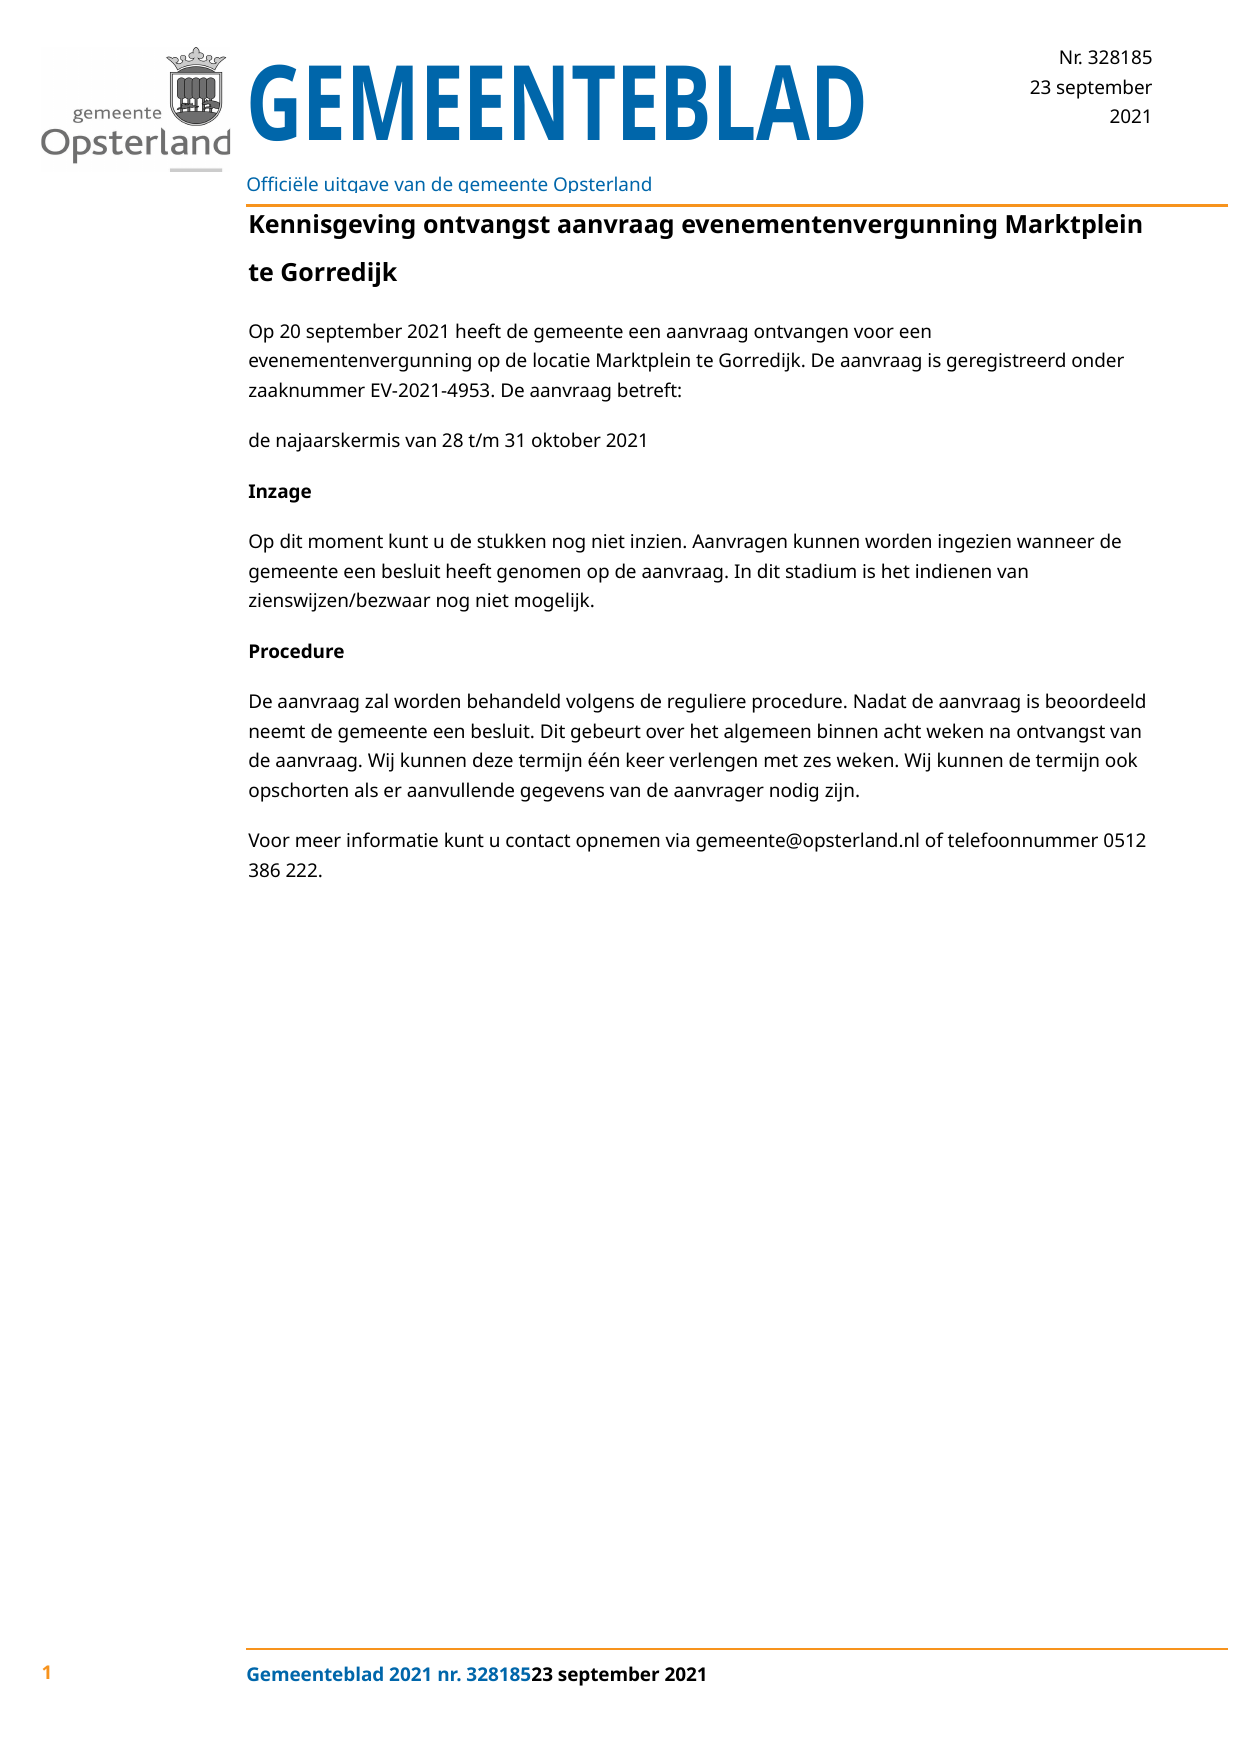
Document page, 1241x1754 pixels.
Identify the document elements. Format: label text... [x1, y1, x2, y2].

text Inzage [248, 478, 1152, 504]
text Procedure [248, 638, 1152, 664]
picture [41, 47, 231, 172]
text Op dit moment kunt u de stukken nog niet inzien. Aanvragen kunnen worden ingezien wanneer de gemeente een besluit heeft genomen op de aanvraag. In dit stadium is het indienen van zienswijzen/bezwaar nog niet mogelijk. [248, 528, 1152, 613]
text De aanvraag zal worden behandeld volgens de reguliere procedure. Nadat de aanvraag is beoordeeld neemt de gemeente een besluit. Dit gebeurt over het algemeen binnen acht weken na ontvangst van de aanvraag. Wij kunnen deze termijn één keer verlengen met zes weken. Wij kunnen de termijn ook opschorten als er aanvullende gegevens van de aanvrager nodig zijn. [248, 688, 1152, 803]
text Voor meer informatie kunt u contact opnemen via gemeente@opsterland.nl of telefoonnummer 0512 386 222. [248, 827, 1152, 883]
text de najaarskermis van 28 t/m 31 oktober 2021 [248, 427, 1152, 453]
text Op 20 september 2021 heeft de gemeente een aanvraag ontvangen voor een evenementenvergunning op de locatie Marktplein te Gorredijk. De aanvraag is geregistreerd onder zaaknummer EV-2021-4953. De aanvraag betreft: [248, 318, 1152, 403]
text Kennisgeving ontvangst aanvraag evenementenvergunning Marktplein te Gorredijk [248, 207, 1152, 288]
